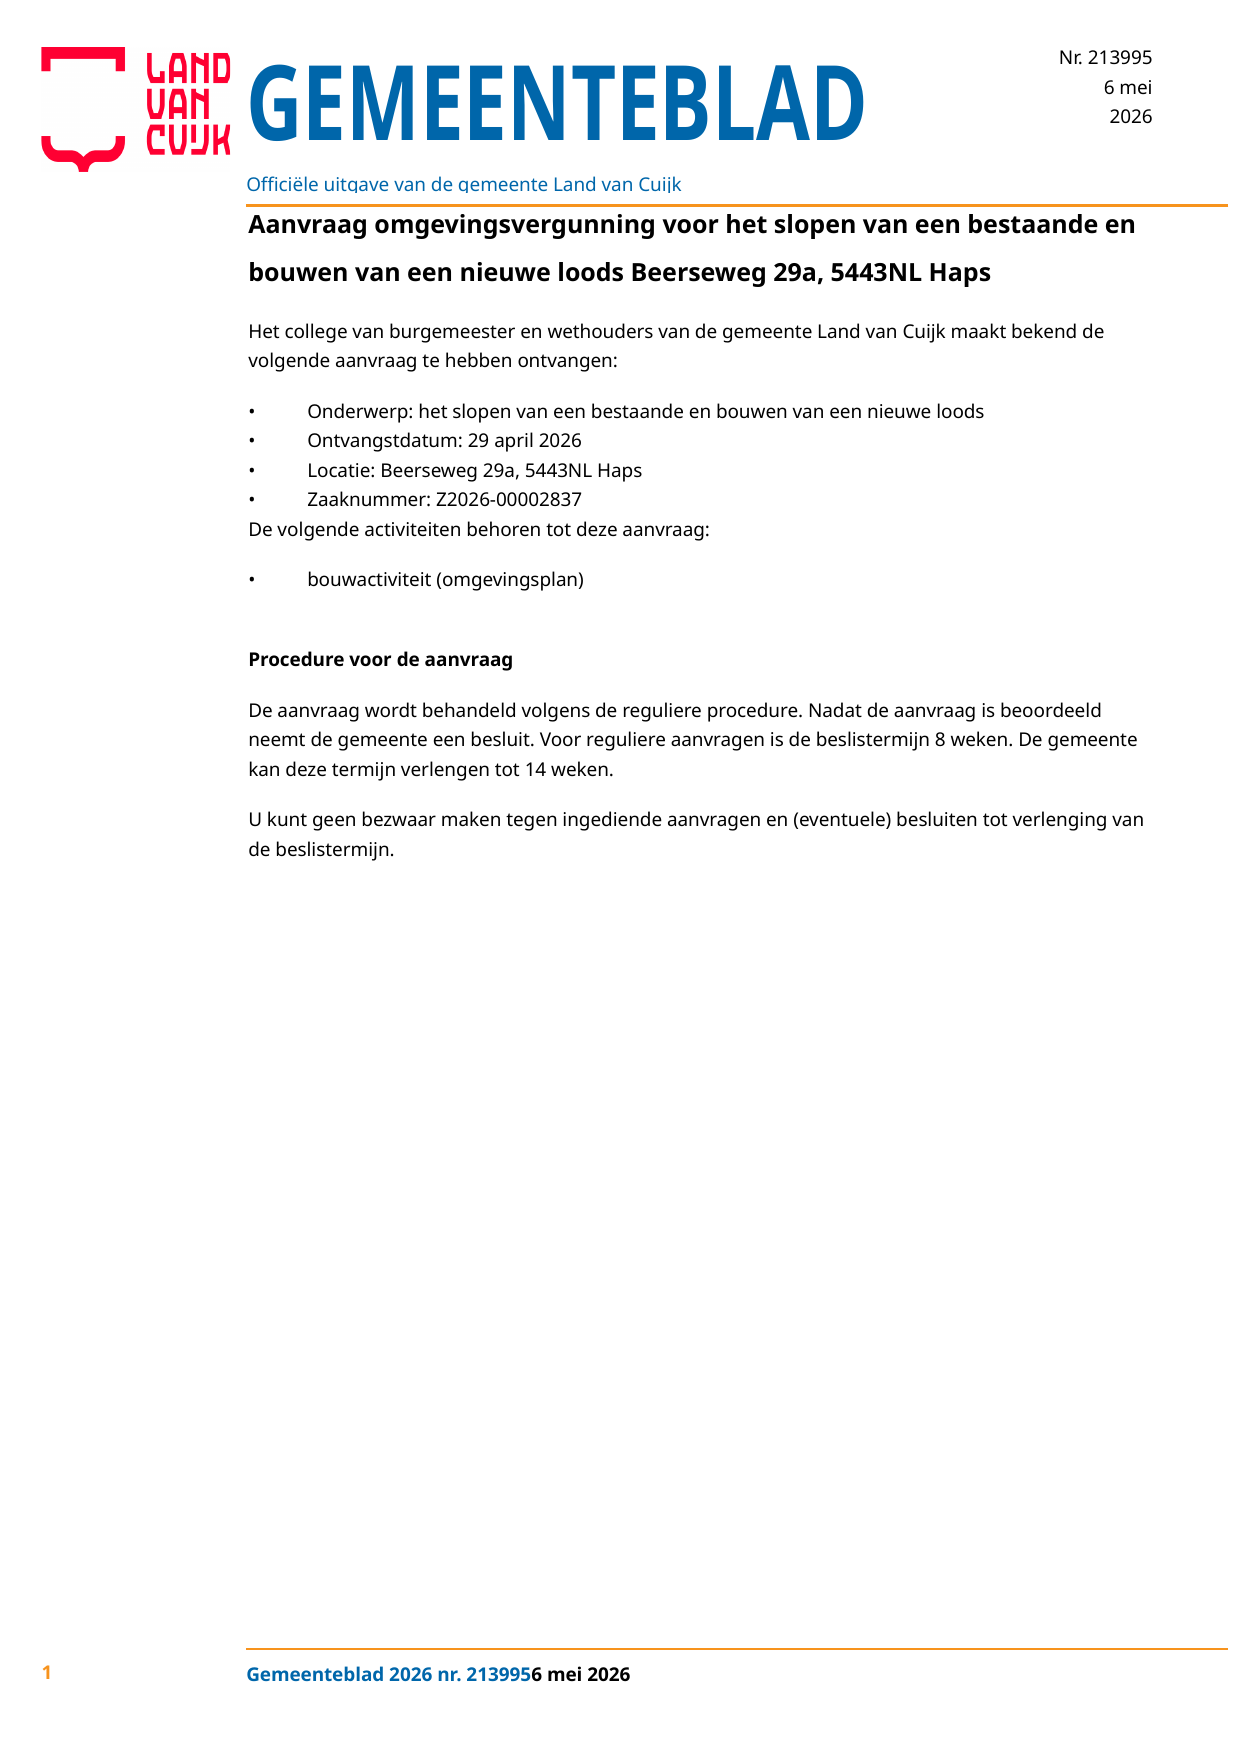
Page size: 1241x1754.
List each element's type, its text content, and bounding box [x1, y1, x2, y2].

text U kunt geen bezwaar maken tegen ingediende aanvragen en (eventuele) besluiten tot verlenging van de beslistermijn. [248, 807, 1152, 862]
picture [41, 47, 231, 172]
list Zaaknummer: Z2026-00002837 [248, 487, 1152, 512]
list Ontvangstdatum: 29 april 2026 [248, 427, 1152, 453]
text De aanvraag wordt behandeld volgens de reguliere procedure. Nadat de aanvraag is beoordeeld neemt de gemeente een besluit. Voor reguliere aanvragen is de beslistermijn 8 weken. De gemeente kan deze termijn verlengen tot 14 weken. [248, 697, 1152, 782]
text Aanvraag omgevingsvergunning voor het slopen van een bestaande en bouwen van een nieuwe loods Beerseweg 29a, 5443NL Haps [248, 207, 1152, 288]
list bouwactiviteit (omgevingsplan) [248, 567, 1152, 592]
text Procedure voor de aanvraag [248, 647, 1152, 672]
text Het college van burgemeester en wethouders van de gemeente Land van Cuijk maakt bekend de volgende aanvraag te hebben ontvangen: [248, 318, 1152, 373]
list Locatie: Beerseweg 29a, 5443NL Haps [248, 457, 1152, 483]
text De volgende activiteiten behoren tot deze aanvraag: [248, 516, 1152, 542]
list Onderwerp: het slopen van een bestaande en bouwen van een nieuwe loods [248, 398, 1152, 424]
